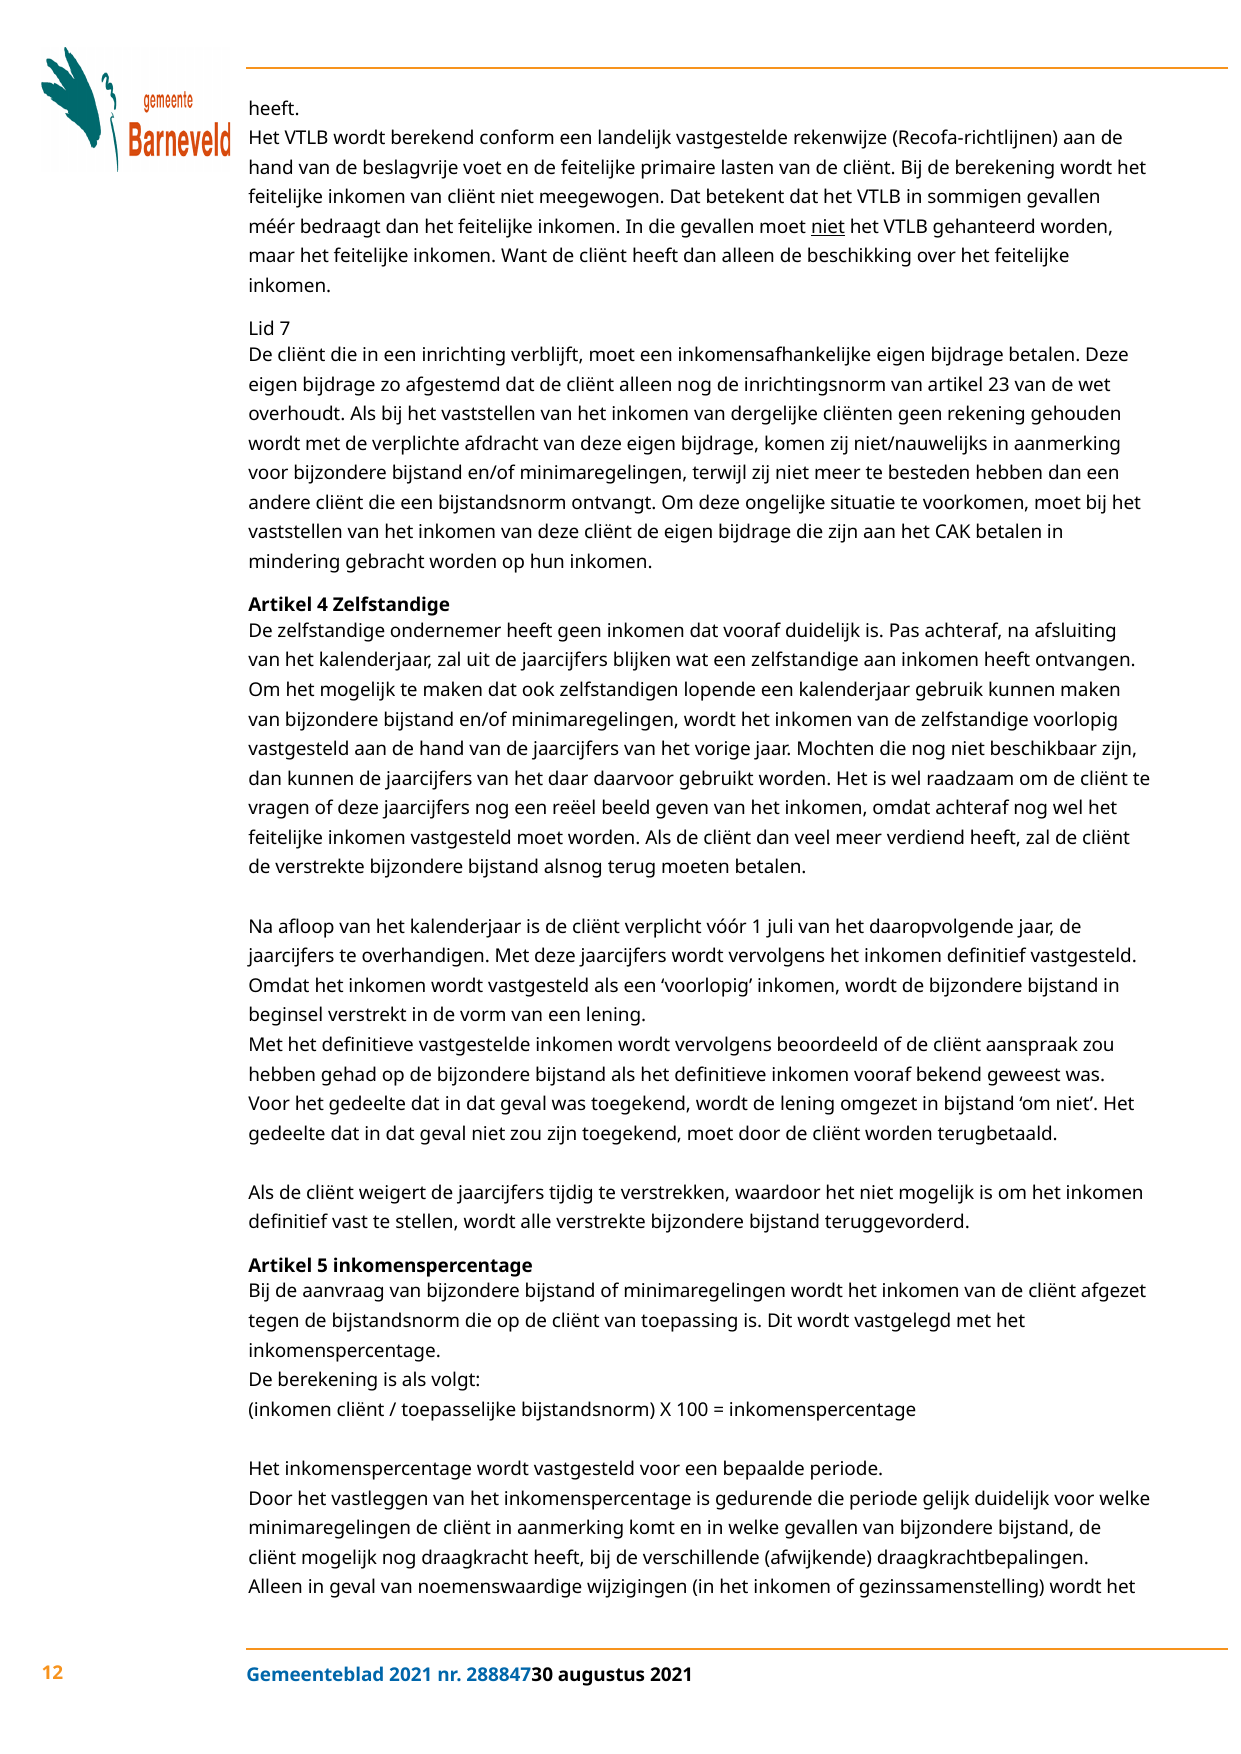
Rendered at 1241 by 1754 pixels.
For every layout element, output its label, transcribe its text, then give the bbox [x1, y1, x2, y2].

text Bij de aanvraag van bijzondere bijstand of minimaregelingen wordt het inkomen van de cliënt afgezet tegen de bijstandsnorm die op de cliënt van toepassing is. Dit wordt vastgelegd met het inkomenspercentage. [248, 1278, 1152, 1362]
text Het VTLB wordt berekend conform een landelijk vastgestelde rekenwijze (Recofa-richtlijnen) aan de hand van de beslagvrije voet en de feitelijke primaire lasten van de cliënt. Bij de berekening wordt het feitelijke inkomen van cliënt niet meegewogen. Dat betekent dat het VTLB in sommigen gevallen méér bedraagt dan het feitelijke inkomen. In die gevallen moet niet het VTLB gehanteerd worden, maar het feitelijke inkomen. Want de cliënt heeft dan alleen de beschikking over het feitelijke inkomen. [248, 124, 1152, 298]
text Alleen in geval van noemenswaardige wijzigingen (in het inkomen of gezinssamenstelling) wordt het [248, 1573, 1152, 1599]
text De berekening is als volgt: [248, 1366, 1152, 1392]
text Het inkomenspercentage wordt vastgesteld voor een bepaalde periode. [248, 1455, 1152, 1481]
text heeft. [248, 95, 1152, 121]
text Om het mogelijk te maken dat ook zelfstandigen lopende een kalenderjaar gebruik kunnen maken van bijzondere bijstand en/of minimaregelingen, wordt het inkomen van de zelfstandige voorlopig vastgesteld aan de hand van de jaarcijfers van het vorige jaar. Mochten die nog niet beschikbaar zijn, dan kunnen de jaarcijfers van het daar daarvoor gebruikt worden. Het is wel raadzaam om de cliënt te vragen of deze jaarcijfers nog een reëel beeld geven van het inkomen, omdat achteraf nog wel het feitelijke inkomen vastgesteld moet worden. Als de cliënt dan veel meer verdiend heeft, zal de cliënt de verstrekte bijzondere bijstand alsnog terug moeten betalen. [248, 676, 1152, 879]
text Lid 7 [248, 315, 1152, 341]
text Na afloop van het kalenderjaar is de cliënt verplicht vóór 1 juli van het daaropvolgende jaar, de jaarcijfers te overhandigen. Met deze jaarcijfers wordt vervolgens het inkomen definitief vastgesteld. [248, 913, 1152, 968]
text De cliënt die in een inrichting verblijft, moet een inkomensafhankelijke eigen bijdrage betalen. Deze eigen bijdrage zo afgestemd dat de cliënt alleen nog de inrichtingsnorm van artikel 23 van de wet overhoudt. Als bij het vaststellen van het inkomen van dergelijke cliënten geen rekening gehouden wordt met de verplichte afdracht van deze eigen bijdrage, komen zij niet/nauwelijks in aanmerking voor bijzondere bijstand en/of minimaregelingen, terwijl zij niet meer te besteden hebben dan een andere cliënt die een bijstandsnorm ontvangt. Om deze ongelijke situatie te voorkomen, moet bij het vaststellen van het inkomen van deze cliënt de eigen bijdrage die zijn aan het CAK betalen in mindering gebracht worden op hun inkomen. [248, 341, 1152, 574]
text Artikel 5 inkomenspercentage [248, 1252, 1152, 1278]
text (inkomen cliënt / toepasselijke bijstandsnorm) X 100 = inkomenspercentage [248, 1396, 1152, 1422]
text Omdat het inkomen wordt vastgesteld als een ‘voorlopig’ inkomen, wordt de bijzondere bijstand in beginsel verstrekt in de vorm van een lening. [248, 972, 1152, 1027]
text Met het definitieve vastgestelde inkomen wordt vervolgens beoordeeld of de cliënt aanspraak zou hebben gehad op de bijzondere bijstand als het definitieve inkomen vooraf bekend geweest was. Voor het gedeelte dat in dat geval was toegekend, wordt de lening omgezet in bijstand ‘om niet’. Het gedeelte dat in dat geval niet zou zijn toegekend, moet door de cliënt worden terugbetaald. [248, 1031, 1152, 1146]
text Artikel 4 Zelfstandige [248, 591, 1152, 617]
text Door het vastleggen van het inkomenspercentage is gedurende die periode gelijk duidelijk voor welke minimaregelingen de cliënt in aanmerking komt en in welke gevallen van bijzondere bijstand, de cliënt mogelijk nog draagkracht heeft, bij de verschillende (afwijkende) draagkrachtbepalingen. [248, 1485, 1152, 1569]
text De zelfstandige ondernemer heeft geen inkomen dat vooraf duidelijk is. Pas achteraf, na afsluiting van het kalenderjaar, zal uit de jaarcijfers blijken wat een zelfstandige aan inkomen heeft ontvangen. [248, 617, 1152, 672]
text Als de cliënt weigert de jaarcijfers tijdig te verstrekken, waardoor het niet mogelijk is om het inkomen definitief vast te stellen, wordt alle verstrekte bijzondere bijstand teruggevorderd. [248, 1179, 1152, 1234]
picture [41, 47, 231, 172]
